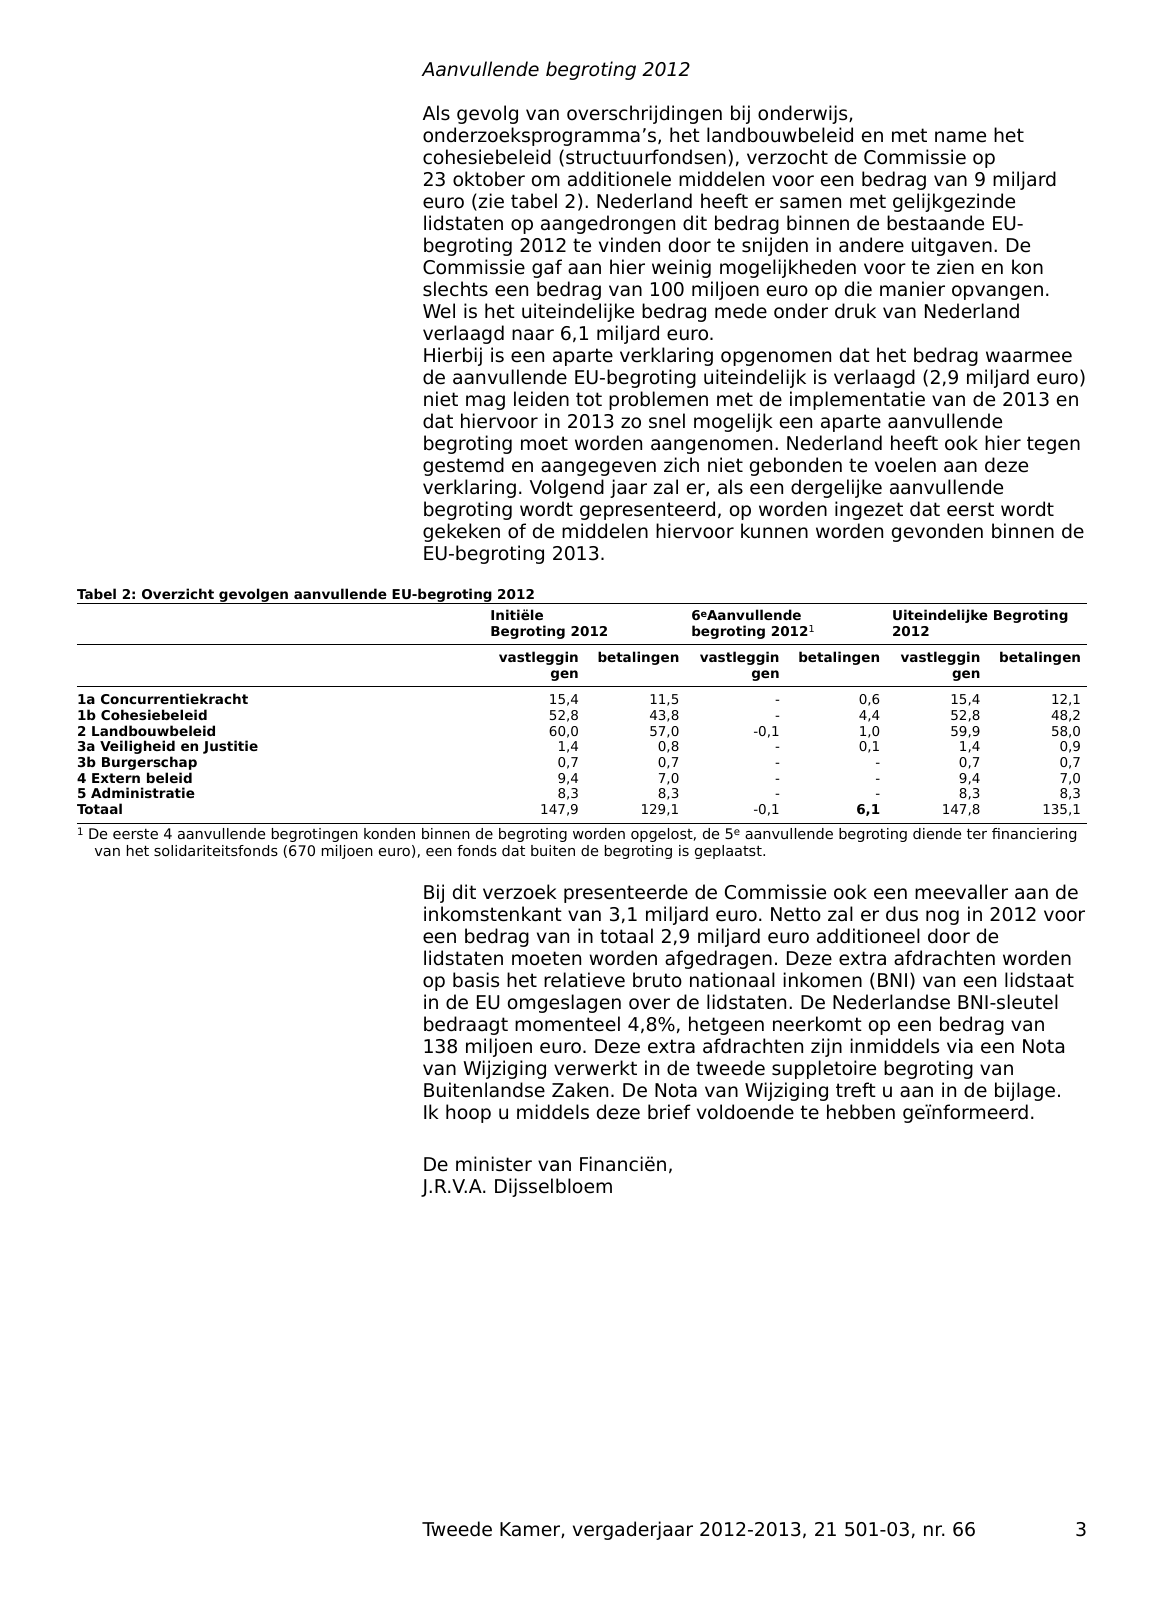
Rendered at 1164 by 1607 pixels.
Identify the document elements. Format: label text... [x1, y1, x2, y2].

table_cell 1b Cohesiebeleid [77, 708, 484, 723]
table_cell Totaal [77, 802, 484, 822]
table_cell 58,0 [986, 723, 1087, 739]
table_cell 3b Burgerschap [77, 755, 484, 771]
table_cell 60,0 [484, 723, 584, 739]
table_cell 1,4 [484, 739, 584, 755]
table_cell vastleggingen [886, 645, 986, 686]
table_cell 0,7 [886, 755, 986, 771]
table_cell 1 De eerste 4 aanvullende begrotingen konden binnen de begroting worden opgelost, de 5e aanvullende begroting diende ter financiering van het solidariteitsfonds (670 miljoen euro), een fonds dat buiten de begroting is geplaatst. [77, 824, 1087, 860]
table_cell 43,8 [585, 708, 685, 723]
table_cell Initiële Begroting 2012 [484, 604, 685, 644]
table_cell -0,1 [685, 802, 785, 822]
table_cell 9,4 [484, 771, 584, 786]
table_cell 147,8 [886, 802, 986, 822]
table_cell 3a Veiligheid en Justitie [77, 739, 484, 755]
table_cell - [685, 708, 785, 723]
table_cell 0,7 [484, 755, 584, 771]
table_cell [77, 645, 484, 686]
table_cell 57,0 [585, 723, 685, 739]
table_cell 1,0 [785, 723, 886, 739]
table_cell 7,0 [986, 771, 1087, 786]
subtitle Aanvullende begroting 2012 [422, 59, 1087, 81]
text Hierbij is een aparte verklaring opgenomen dat het bedrag waarmee de aanvullende EU-begroting uiteindelijk is verlaagd (2,9 miljard euro) niet mag leiden tot problemen met de implementatie van de 2013 en dat hiervoor in 2013 zo snel mogelijk een aparte aanvullende begroting moet worden aangenomen. Nederland heeft ook hier tegen gestemd en aangegeven zich niet gebonden te voelen aan deze verklaring. Volgend jaar zal er, als een dergelijke aanvullende begroting wordt gepresenteerd, op worden ingezet dat eerst wordt gekeken of de middelen hiervoor kunnen worden gevonden binnen de EU-begroting 2013. [422, 345, 1087, 565]
table_cell - [685, 687, 785, 708]
table_cell vastleggingen [685, 645, 785, 686]
table_cell - [685, 771, 785, 786]
table_cell - [785, 755, 886, 771]
table_cell 52,8 [886, 708, 986, 723]
table_cell - [785, 786, 886, 802]
table_cell betalingen [585, 645, 685, 686]
table_cell 48,2 [986, 708, 1087, 723]
table_cell 4,4 [785, 708, 886, 723]
table_header Tabel 2: Overzicht gevolgen aanvullende EU-begroting 2012 [77, 587, 1087, 602]
table_cell 15,4 [886, 687, 986, 708]
table_cell - [685, 739, 785, 755]
table_cell 8,3 [585, 786, 685, 802]
table_cell 0,7 [585, 755, 685, 771]
table_cell betalingen [785, 645, 886, 686]
table_cell 9,4 [886, 771, 986, 786]
table_cell 52,8 [484, 708, 584, 723]
table_cell 6,1 [785, 802, 886, 822]
text De minister van Financiën, J.R.V.A. Dijsselbloem [422, 1154, 1087, 1198]
table_cell 0,8 [585, 739, 685, 755]
table_cell 59,9 [886, 723, 986, 739]
table_cell 15,4 [484, 687, 584, 708]
table_cell 8,3 [886, 786, 986, 802]
table_cell 12,1 [986, 687, 1087, 708]
table_cell Uiteindelijke Begroting 2012 [886, 604, 1087, 644]
table_cell 0,9 [986, 739, 1087, 755]
table_cell 0,1 [785, 739, 886, 755]
text Ik hoop u middels deze brief voldoende te hebben geïnformeerd. [422, 1102, 1087, 1124]
table_cell - [685, 786, 785, 802]
table_cell - [785, 771, 886, 786]
table_cell 8,3 [484, 786, 584, 802]
table_cell [77, 604, 484, 644]
table_cell 1,4 [886, 739, 986, 755]
table_cell 147,9 [484, 802, 584, 822]
table_cell - [685, 755, 785, 771]
table_cell 2 Landbouwbeleid [77, 723, 484, 739]
table_cell 129,1 [585, 802, 685, 822]
text Bij dit verzoek presenteerde de Commissie ook een meevaller aan de inkomstenkant van 3,1 miljard euro. Netto zal er dus nog in 2012 voor een bedrag van in totaal 2,9 miljard euro additioneel door de lidstaten moeten worden afgedragen. Deze extra afdrachten worden op basis het relatieve bruto nationaal inkomen (BNI) van een lidstaat in de EU omgeslagen over de lidstaten. De Nederlandse BNI-sleutel bedraagt momenteel 4,8%, hetgeen neerkomt op een bedrag van 138 miljoen euro. Deze extra afdrachten zijn inmiddels via een Nota van Wijziging verwerkt in de tweede suppletoire begroting van Buitenlandse Zaken. De Nota van Wijziging treft u aan in de bijlage. [422, 882, 1087, 1102]
text Als gevolg van overschrijdingen bij onderwijs, onderzoeksprogramma’s, het landbouwbeleid en met name het cohesiebeleid (structuurfondsen), verzocht de Commissie op 23 oktober om additionele middelen voor een bedrag van 9 miljard euro (zie tabel 2). Nederland heeft er samen met gelijkgezinde lidstaten op aangedrongen dit bedrag binnen de bestaande EU-begroting 2012 te vinden door te snijden in andere uitgaven. De Commissie gaf aan hier weinig mogelijkheden voor te zien en kon slechts een bedrag van 100 miljoen euro op die manier opvangen. Wel is het uiteindelijke bedrag mede onder druk van Nederland verlaagd naar 6,1 miljard euro. [422, 103, 1087, 345]
table_cell 7,0 [585, 771, 685, 786]
table_cell 8,3 [986, 786, 1087, 802]
table_cell -0,1 [685, 723, 785, 739]
table_cell 6eAanvullende begroting 20121 [685, 604, 886, 644]
table_cell 5 Administratie [77, 786, 484, 802]
table_cell vastleggingen [484, 645, 584, 686]
table_cell 135,1 [986, 802, 1087, 822]
table_cell betalingen [986, 645, 1087, 686]
table_cell 0,6 [785, 687, 886, 708]
table_cell 11,5 [585, 687, 685, 708]
table_cell 1a Concurrentiekracht [77, 687, 484, 708]
table_cell 4 Extern beleid [77, 771, 484, 786]
table_cell 0,7 [986, 755, 1087, 771]
